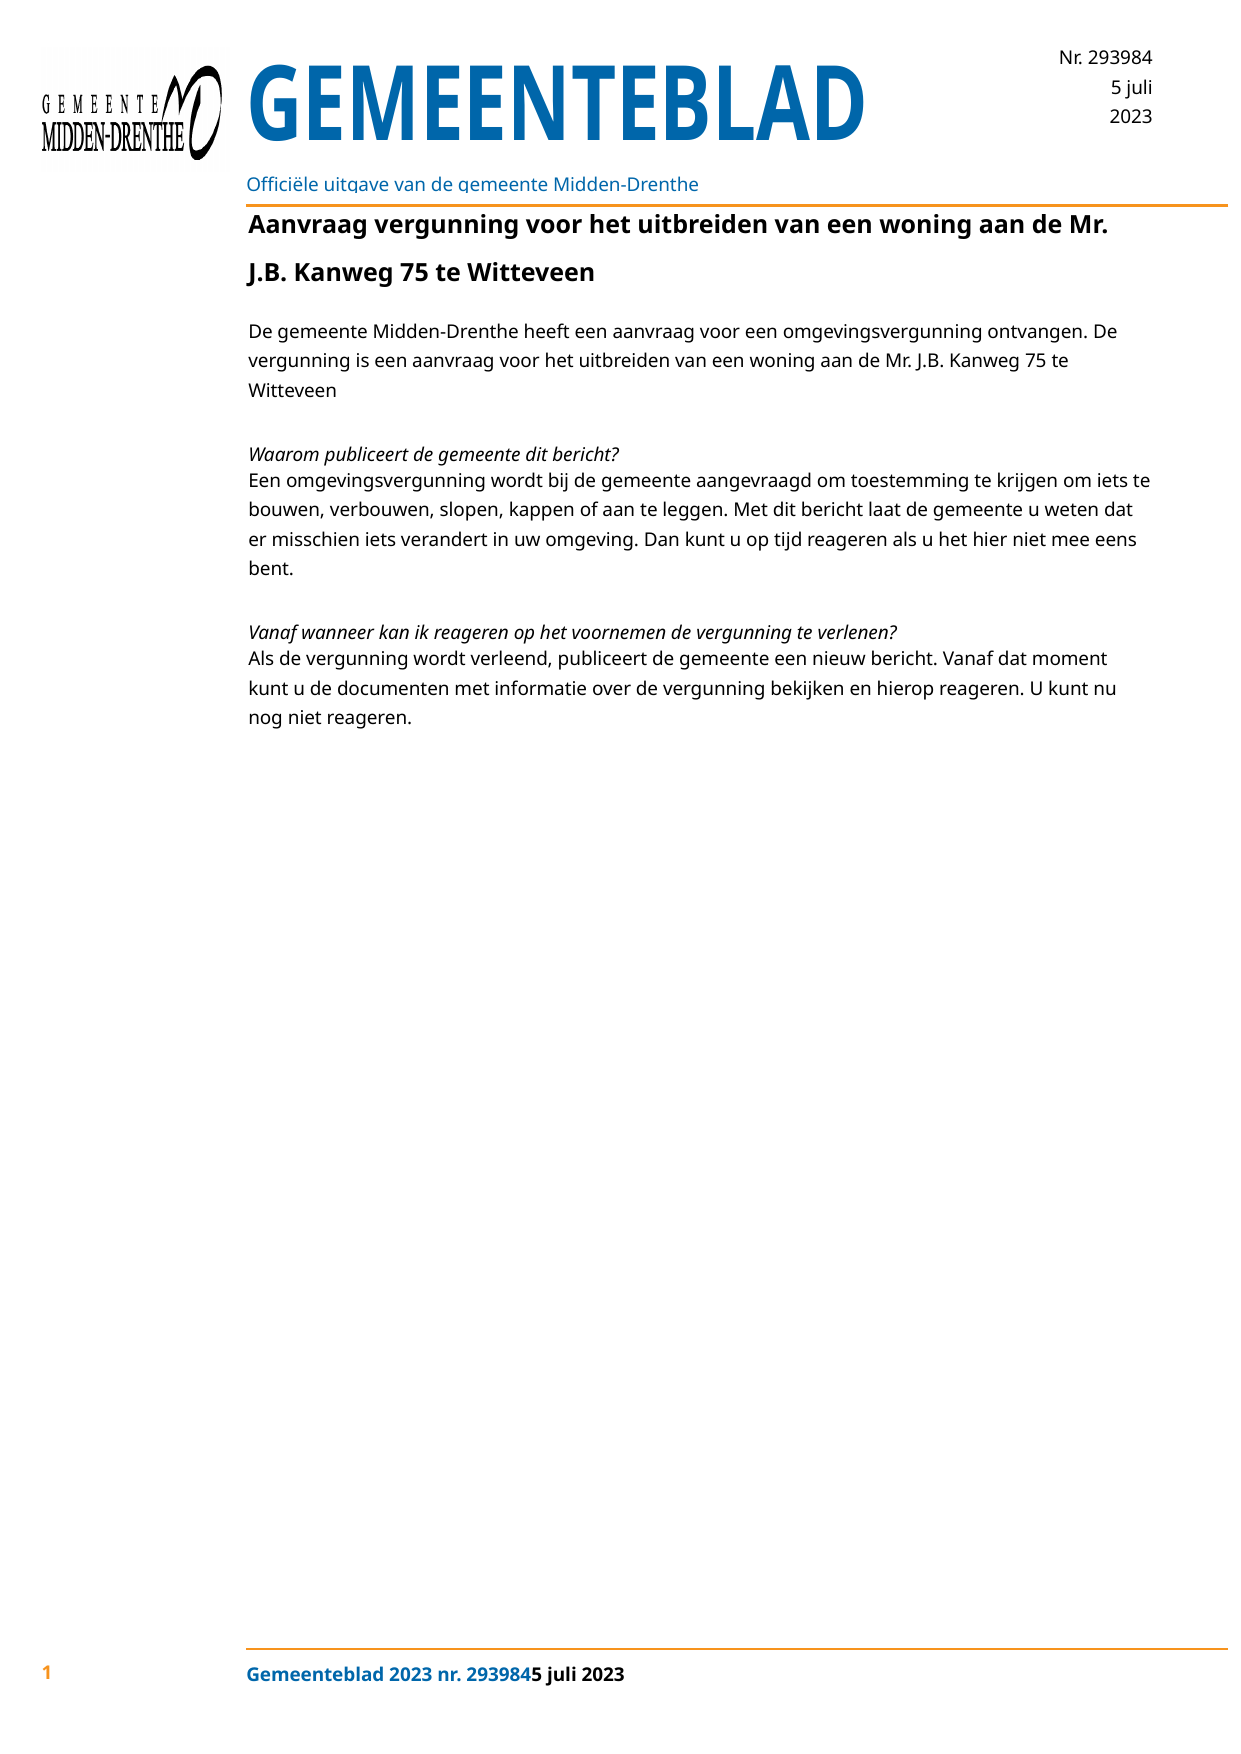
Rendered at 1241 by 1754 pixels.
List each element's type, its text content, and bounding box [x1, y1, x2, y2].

text Vanaf wanneer kan ik reageren op het voornemen de vergunning te verlenen? [248, 619, 1152, 645]
text Een omgevingsvergunning wordt bij de gemeente aangevraagd om toestemming te krijgen om iets te bouwen, verbouwen, slopen, kappen of aan te leggen. Met dit bericht laat de gemeente u weten dat er misschien iets verandert in uw omgeving. Dan kunt u op tijd reageren als u het hier niet mee eens bent. [248, 467, 1152, 581]
text Als de vergunning wordt verleend, publiceert de gemeente een nieuw bericht. Vanaf dat moment kunt u de documenten met informatie over de vergunning bekijken en hierop reageren. U kunt nu nog niet reageren. [248, 645, 1152, 730]
text Waarom publiceert de gemeente dit bericht? [248, 441, 1152, 467]
text De gemeente Midden-Drenthe heeft een aanvraag voor een omgevingsvergunning ontvangen. De vergunning is een aanvraag voor het uitbreiden van een woning aan de Mr. J.B. Kanweg 75 te Witteveen [248, 318, 1152, 403]
text Aanvraag vergunning voor het uitbreiden van een woning aan de Mr. J.B. Kanweg 75 te Witteveen [248, 207, 1152, 288]
picture [41, 47, 231, 172]
